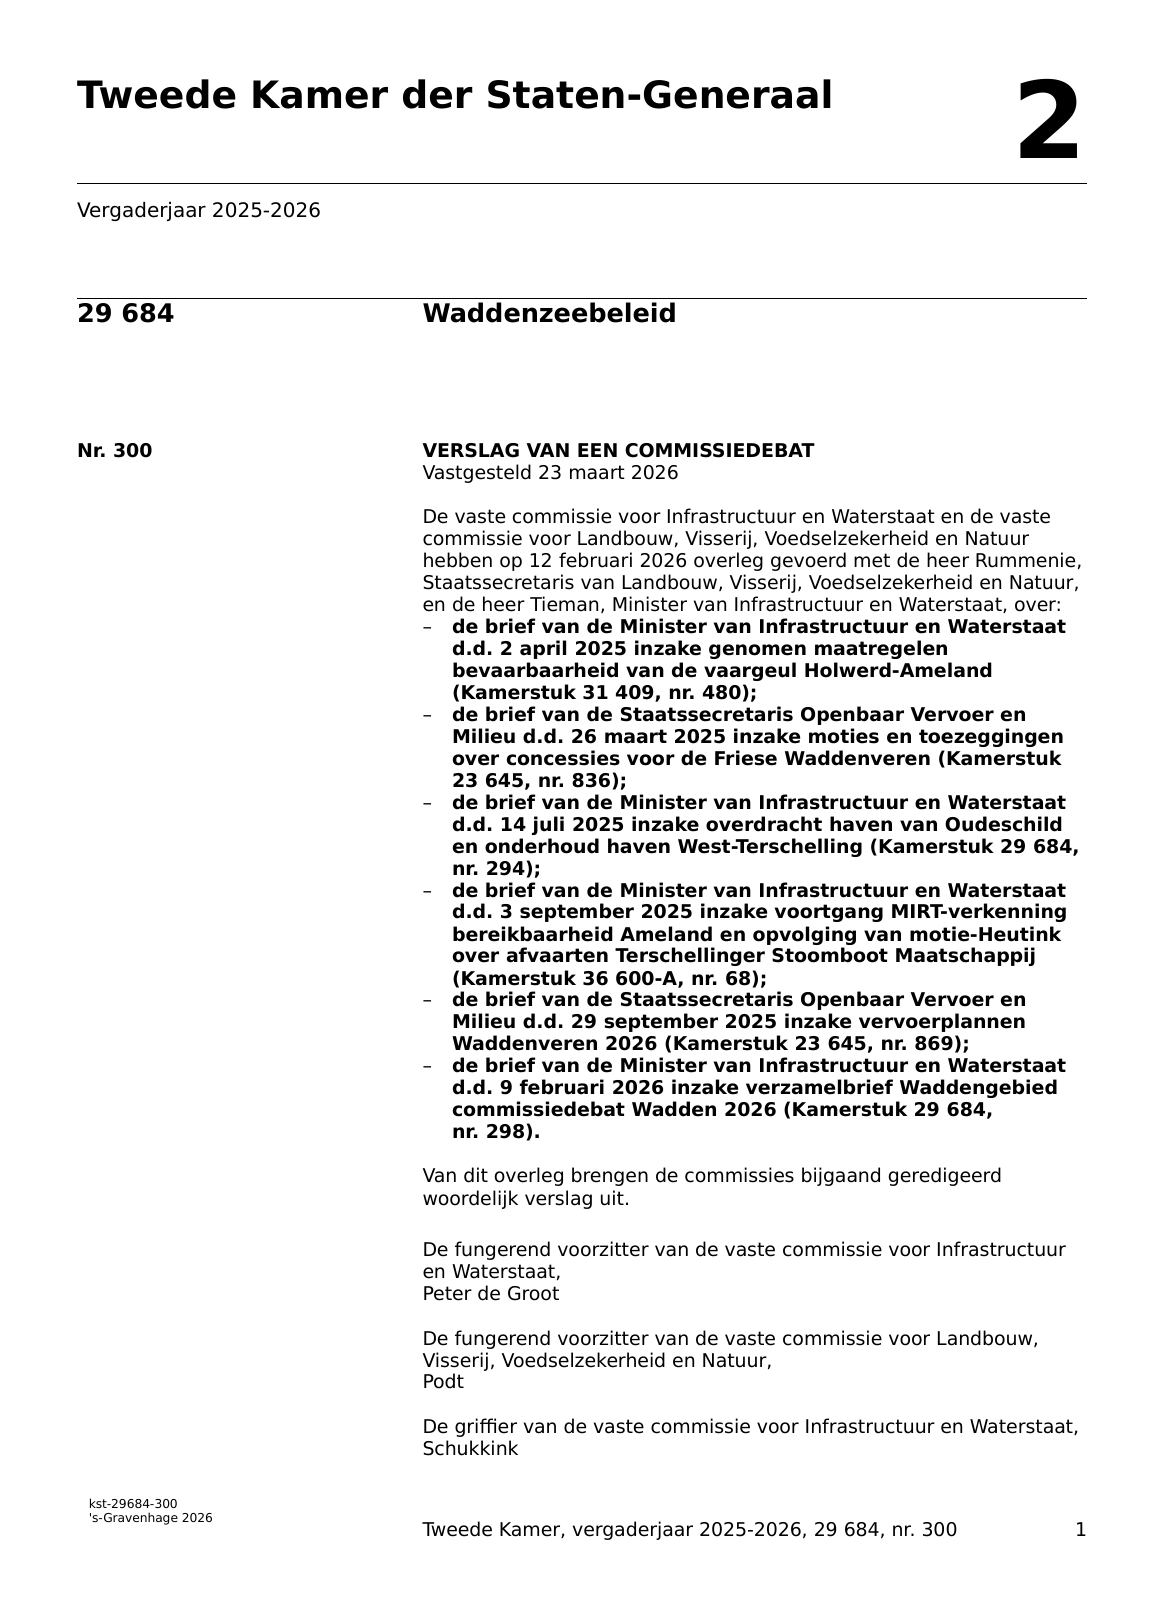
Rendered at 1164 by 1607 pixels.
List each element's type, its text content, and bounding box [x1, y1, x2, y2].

subtitle 29 684 Waddenzeebeleid [77, 299, 1087, 329]
text kst-29684-300 [88, 1497, 323, 1511]
text De vaste commissie voor Infrastructuur en Waterstaat en de vaste commissie voor Landbouw, Visserij, Voedselzekerheid en Natuur hebben op 12 februari 2026 overleg gevoerd met de heer Rummenie, Staatssecretaris van Landbouw, Visserij, Voedselzekerheid en Natuur, en de heer Tieman, Minister van Infrastructuur en Waterstaat, over: [422, 506, 1087, 616]
text Vastgesteld 23 maart 2026 [422, 462, 1087, 484]
text – de brief van de Staatssecretaris Openbaar Vervoer en Milieu d.d. 26 maart 2025 inzake moties en toezeggingen over concessies voor de Friese Waddenveren (Kamerstuk 23 645, nr. 836); [422, 704, 1087, 792]
text – de brief van de Staatssecretaris Openbaar Vervoer en Milieu d.d. 29 september 2025 inzake vervoerplannen Waddenveren 2026 (Kamerstuk 23 645, nr. 869); [422, 989, 1087, 1055]
table_header 2 [886, 59, 1087, 183]
text – de brief van de Minister van Infrastructuur en Waterstaat d.d. 3 september 2025 inzake voortgang MIRT-verkenning bereikbaarheid Ameland en opvolging van motie-Heutink over afvaarten Terschellinger Stoomboot Maatschappij (Kamerstuk 36 600-A, nr. 68); [422, 879, 1087, 989]
text Van dit overleg brengen de commissies bijgaand geredigeerd woordelijk verslag uit. [422, 1165, 1087, 1209]
text – de brief van de Minister van Infrastructuur en Waterstaat d.d. 2 april 2025 inzake genomen maatregelen bevaarbaarheid van de vaargeul Holwerd-Ameland (Kamerstuk 31 409, nr. 480); [422, 616, 1087, 704]
text De griffier van de vaste commissie voor Infrastructuur en Waterstaat, Schukkink [422, 1416, 1087, 1459]
text – de brief van de Minister van Infrastructuur en Waterstaat d.d. 9 februari 2026 inzake verzamelbrief Waddengebied commissiedebat Wadden 2026 (Kamerstuk 29 684, nr. 298). [422, 1055, 1087, 1143]
text De fungerend voorzitter van de vaste commissie voor Landbouw, Visserij, Voedselzekerheid en Natuur, Podt [422, 1327, 1087, 1393]
text 's-Gravenhage 2026 [88, 1511, 323, 1525]
text De fungerend voorzitter van de vaste commissie voor Infrastructuur en Waterstaat, Peter de Groot [422, 1239, 1087, 1305]
table_header Tweede Kamer der Staten-Generaal [77, 59, 886, 183]
text – de brief van de Minister van Infrastructuur en Waterstaat d.d. 14 juli 2025 inzake overdracht haven van Oudeschild en onderhoud haven West-Terschelling (Kamerstuk 29 684, nr. 294); [422, 792, 1087, 879]
subtitle Nr. 300 VERSLAG VAN EEN COMMISSIEDEBAT [77, 440, 1087, 462]
table_cell Vergaderjaar 2025-2026 [77, 184, 1087, 298]
